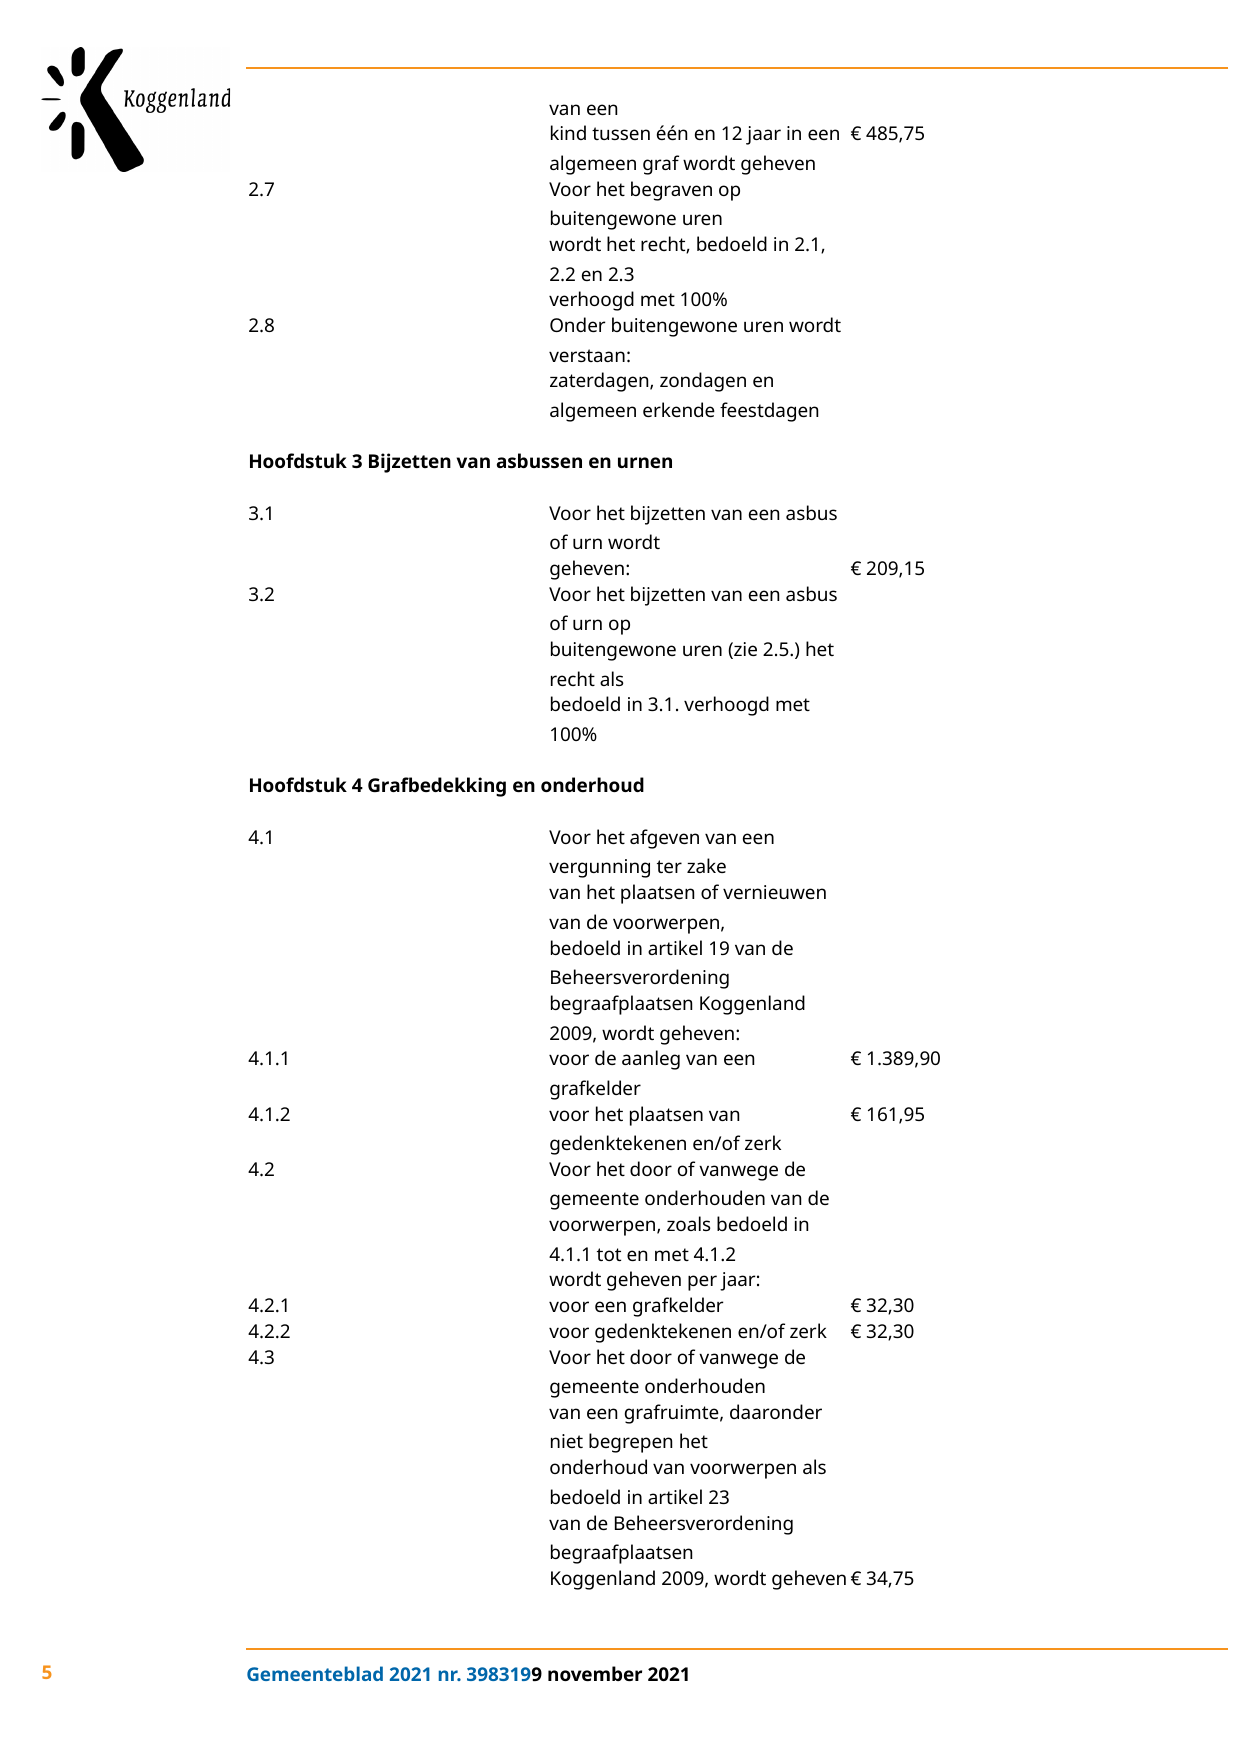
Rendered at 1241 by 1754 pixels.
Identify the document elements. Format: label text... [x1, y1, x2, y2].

table_cell voor een grafkelder [549, 1293, 850, 1318]
table_cell [248, 555, 549, 581]
table_cell 3.1 [248, 500, 549, 555]
table_cell [850, 990, 1152, 1045]
table_cell Voor het afgeven van een vergunning ter zake [549, 824, 850, 879]
table_cell [850, 500, 1152, 555]
table_cell [850, 1344, 1152, 1399]
table_cell Hoofdstuk 3 Bijzetten van asbussen en urnen [248, 449, 850, 500]
table_cell bedoeld in 3.1. verhoogd met 100% [549, 692, 850, 747]
table_cell verhoogd met 100% [549, 286, 850, 312]
table_cell voorwerpen, zoals bedoeld in 4.1.1 tot en met 4.1.2 [549, 1211, 850, 1267]
table_cell € 209,15 [850, 555, 1152, 581]
table_cell voor het plaatsen van gedenktekenen en/of zerk [549, 1101, 850, 1156]
table_cell [248, 1455, 549, 1510]
table_cell wordt het recht, bedoeld in 2.1, 2.2 en 2.3 [549, 231, 850, 286]
table_cell [248, 692, 549, 747]
table_cell [850, 1399, 1152, 1454]
table_cell 2.8 [248, 312, 549, 367]
table_cell [850, 692, 1152, 747]
table_cell [850, 449, 1152, 474]
table_cell [850, 799, 1152, 824]
table_cell 4.1.1 [248, 1045, 549, 1101]
table_cell [248, 423, 549, 448]
table_cell wordt geheven per jaar: [549, 1267, 850, 1292]
table_cell zaterdagen, zondagen en algemeen erkende feestdagen [549, 368, 850, 423]
table_cell buitengewone uren (zie 2.5.) het recht als [549, 636, 850, 692]
table_cell voor de aanleg van een grafkelder [549, 1045, 850, 1101]
table_cell 3.2 [248, 581, 549, 636]
table_cell [850, 935, 1152, 990]
table_cell [850, 747, 1152, 773]
table_cell Koggenland 2009, wordt geheven [549, 1565, 850, 1591]
table_cell [850, 1211, 1152, 1267]
table_cell 4.2.2 [248, 1318, 549, 1344]
table_cell Hoofdstuk 4 Grafbedekking en onderhoud [248, 773, 850, 824]
table_cell kind tussen één en 12 jaar in een algemeen graf wordt geheven [549, 121, 850, 176]
table_cell [248, 1211, 549, 1267]
table_cell onderhoud van voorwerpen als bedoeld in artikel 23 [549, 1455, 850, 1510]
table_cell [850, 636, 1152, 692]
table_cell [248, 1267, 549, 1292]
table_cell Onder buitengewone uren wordt verstaan: [549, 312, 850, 367]
table_cell Voor het bijzetten van een asbus of urn op [549, 581, 850, 636]
table_cell [850, 824, 1152, 879]
table_cell € 485,75 [850, 121, 1152, 176]
table_cell [850, 176, 1152, 231]
table_cell [248, 95, 549, 121]
table_cell [248, 368, 549, 423]
table_cell begraafplaatsen Koggenland 2009, wordt geheven: [549, 990, 850, 1045]
table_cell [850, 286, 1152, 312]
table_cell [248, 747, 549, 773]
table_cell Voor het door of vanwege de gemeente onderhouden [549, 1344, 850, 1399]
table_cell geheven: [549, 555, 850, 581]
table_cell [850, 231, 1152, 286]
table_cell [850, 1156, 1152, 1211]
table_cell [850, 312, 1152, 367]
table_cell € 32,30 [850, 1293, 1152, 1318]
table_cell 4.3 [248, 1344, 549, 1399]
table_cell [850, 1510, 1152, 1565]
table_cell 4.2.1 [248, 1293, 549, 1318]
table_cell € 34,75 [850, 1565, 1152, 1591]
table_cell van het plaatsen of vernieuwen van de voorwerpen, [549, 880, 850, 935]
table_cell Voor het door of vanwege de gemeente onderhouden van de [549, 1156, 850, 1211]
table_cell [248, 1399, 549, 1454]
table_cell [850, 1267, 1152, 1292]
table_cell Voor het bijzetten van een asbus of urn wordt [549, 500, 850, 555]
table_cell voor gedenktekenen en/of zerk [549, 1318, 850, 1344]
table_cell € 32,30 [850, 1318, 1152, 1344]
table_cell [248, 880, 549, 935]
table_cell [248, 1510, 549, 1565]
table_cell [850, 368, 1152, 423]
table_cell [248, 286, 549, 312]
table_cell van de Beheersverordening begraafplaatsen [549, 1510, 850, 1565]
table_cell [248, 636, 549, 692]
table_cell [248, 935, 549, 990]
table_cell 4.1.2 [248, 1101, 549, 1156]
table_cell Voor het begraven op buitengewone uren [549, 176, 850, 231]
table_cell [850, 1455, 1152, 1510]
table_cell [248, 231, 549, 286]
table_cell [248, 1565, 549, 1591]
table_cell 4.1 [248, 824, 549, 879]
table_cell [850, 880, 1152, 935]
table_cell 2.7 [248, 176, 549, 231]
table_cell € 1.389,90 [850, 1045, 1152, 1101]
table_cell [549, 423, 850, 448]
table_cell bedoeld in artikel 19 van de Beheersverordening [549, 935, 850, 990]
table_cell [248, 990, 549, 1045]
table_cell € 161,95 [850, 1101, 1152, 1156]
table_cell van een [549, 95, 850, 121]
table_cell [850, 474, 1152, 500]
picture [41, 47, 231, 172]
table_cell 4.2 [248, 1156, 549, 1211]
table_cell [248, 121, 549, 176]
table_cell [850, 581, 1152, 636]
table_cell [850, 773, 1152, 798]
table_cell van een grafruimte, daaronder niet begrepen het [549, 1399, 850, 1454]
table_cell [850, 423, 1152, 448]
table_cell [549, 747, 850, 773]
table_cell [850, 95, 1152, 121]
